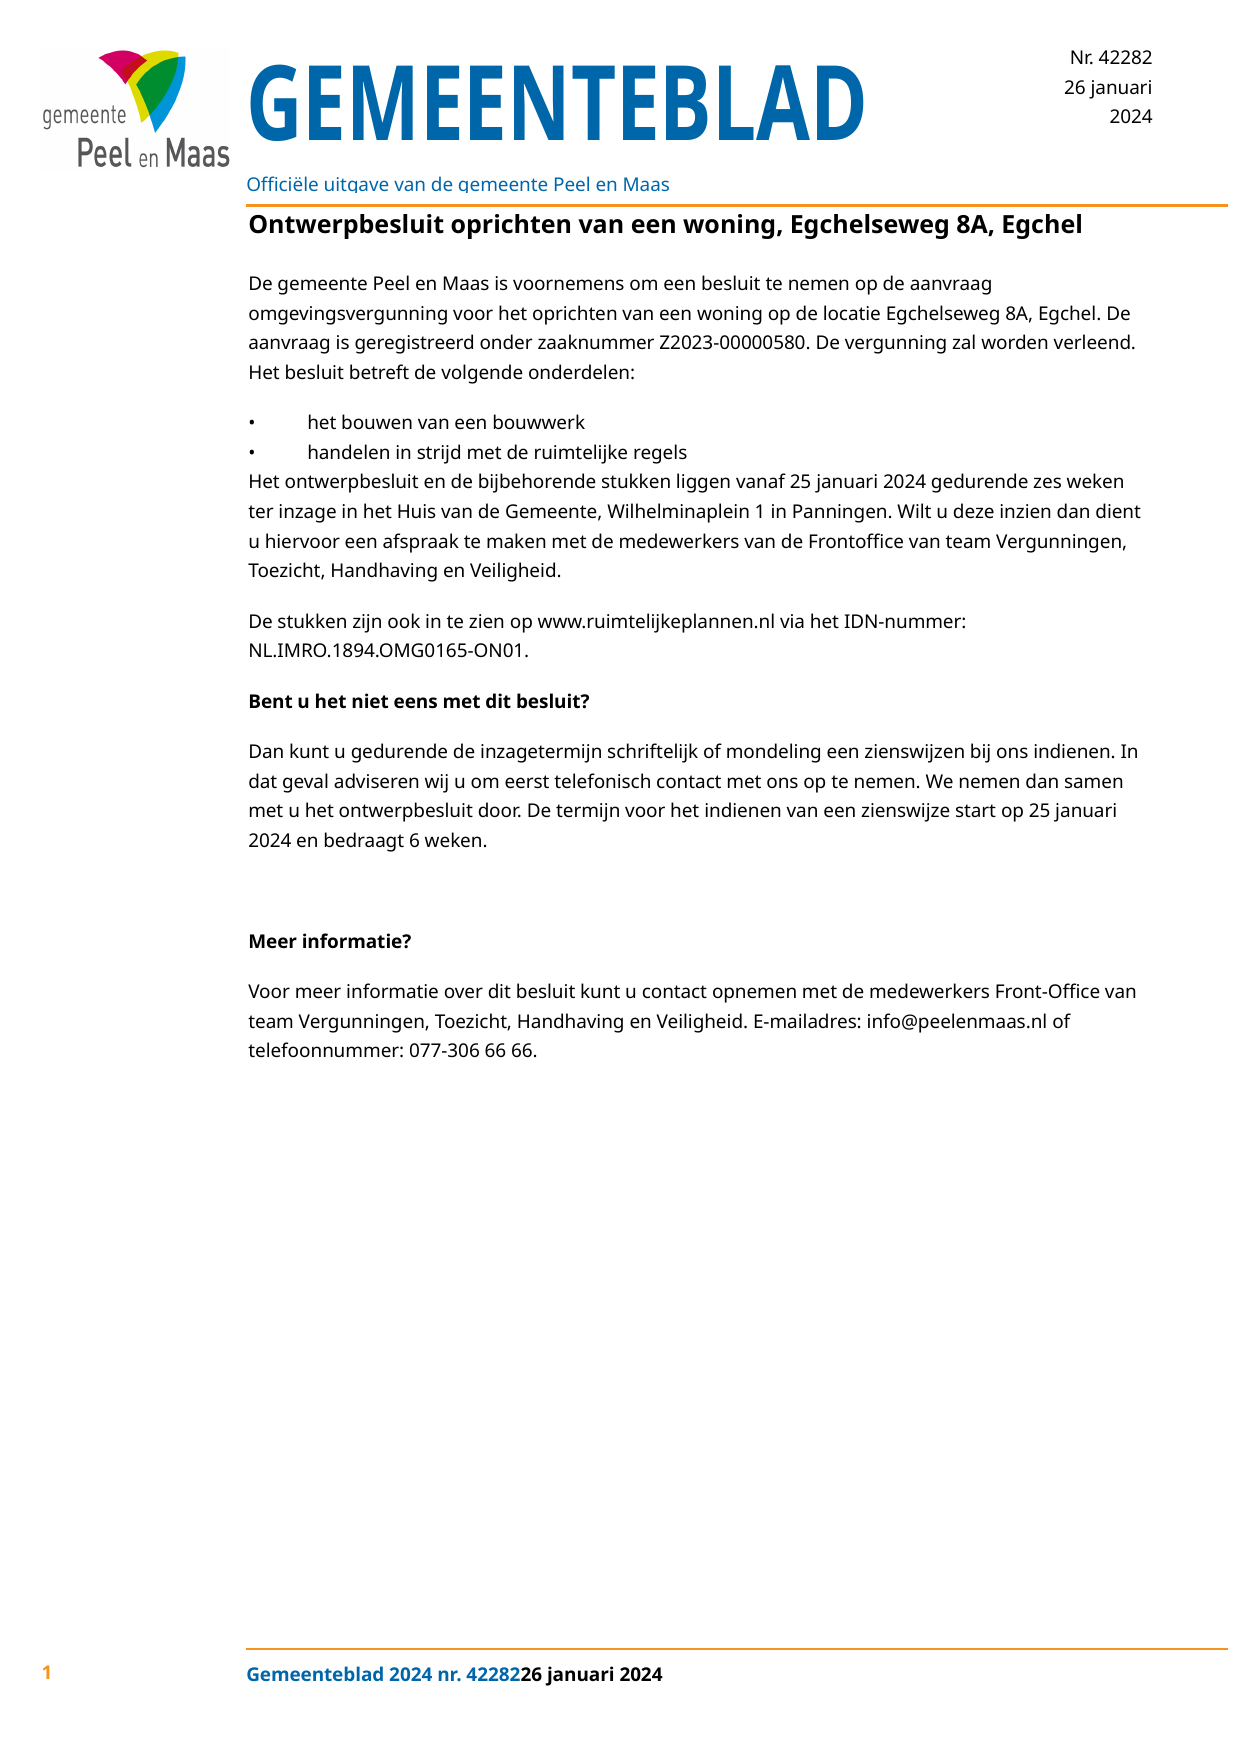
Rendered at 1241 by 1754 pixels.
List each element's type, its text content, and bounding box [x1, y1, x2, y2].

list handelen in strijd met de ruimtelijke regels [248, 439, 1152, 465]
list het bouwen van een bouwwerk [248, 409, 1152, 435]
text Bent u het niet eens met dit besluit? [248, 688, 1152, 713]
text Het ontwerpbesluit en de bijbehorende stukken liggen vanaf 25 januari 2024 gedurende zes weken ter inzage in het Huis van de Gemeente, Wilhelminaplein 1 in Panningen. Wilt u deze inzien dan dient u hiervoor een afspraak te maken met de medewerkers van de Frontoffice van team Vergunningen, Toezicht, Handhaving en Veiligheid. [248, 469, 1152, 583]
text Dan kunt u gedurende de inzagetermijn schriftelijk of mondeling een zienswijzen bij ons indienen. In dat geval adviseren wij u om eerst telefonisch contact met ons op te nemen. We nemen dan samen met u het ontwerpbesluit door. De termijn voor het indienen van een zienswijze start op 25 januari 2024 en bedraagt 6 weken. [248, 738, 1152, 853]
text Ontwerpbesluit oprichten van een woning, Egchelseweg 8A, Egchel [248, 207, 1152, 241]
text Meer informatie? [248, 928, 1152, 953]
text De gemeente Peel en Maas is voornemens om een besluit te nemen op de aanvraag omgevingsvergunning voor het oprichten van een woning op de locatie Egchelseweg 8A, Egchel. De aanvraag is geregistreerd onder zaaknummer Z2023-00000580. De vergunning zal worden verleend. Het besluit betreft de volgende onderdelen: [248, 270, 1152, 385]
text De stukken zijn ook in te zien op www.ruimtelijkeplannen.nl via het IDN-nummer: NL.IMRO.1894.OMG0165-ON01. [248, 608, 1152, 663]
text Voor meer informatie over dit besluit kunt u contact opnemen met de medewerkers Front-Office van team Vergunningen, Toezicht, Handhaving en Veiligheid. E-mailadres: info@peelenmaas.nl of telefoonnummer: 077-306 66 66. [248, 978, 1152, 1063]
picture [41, 47, 231, 172]
